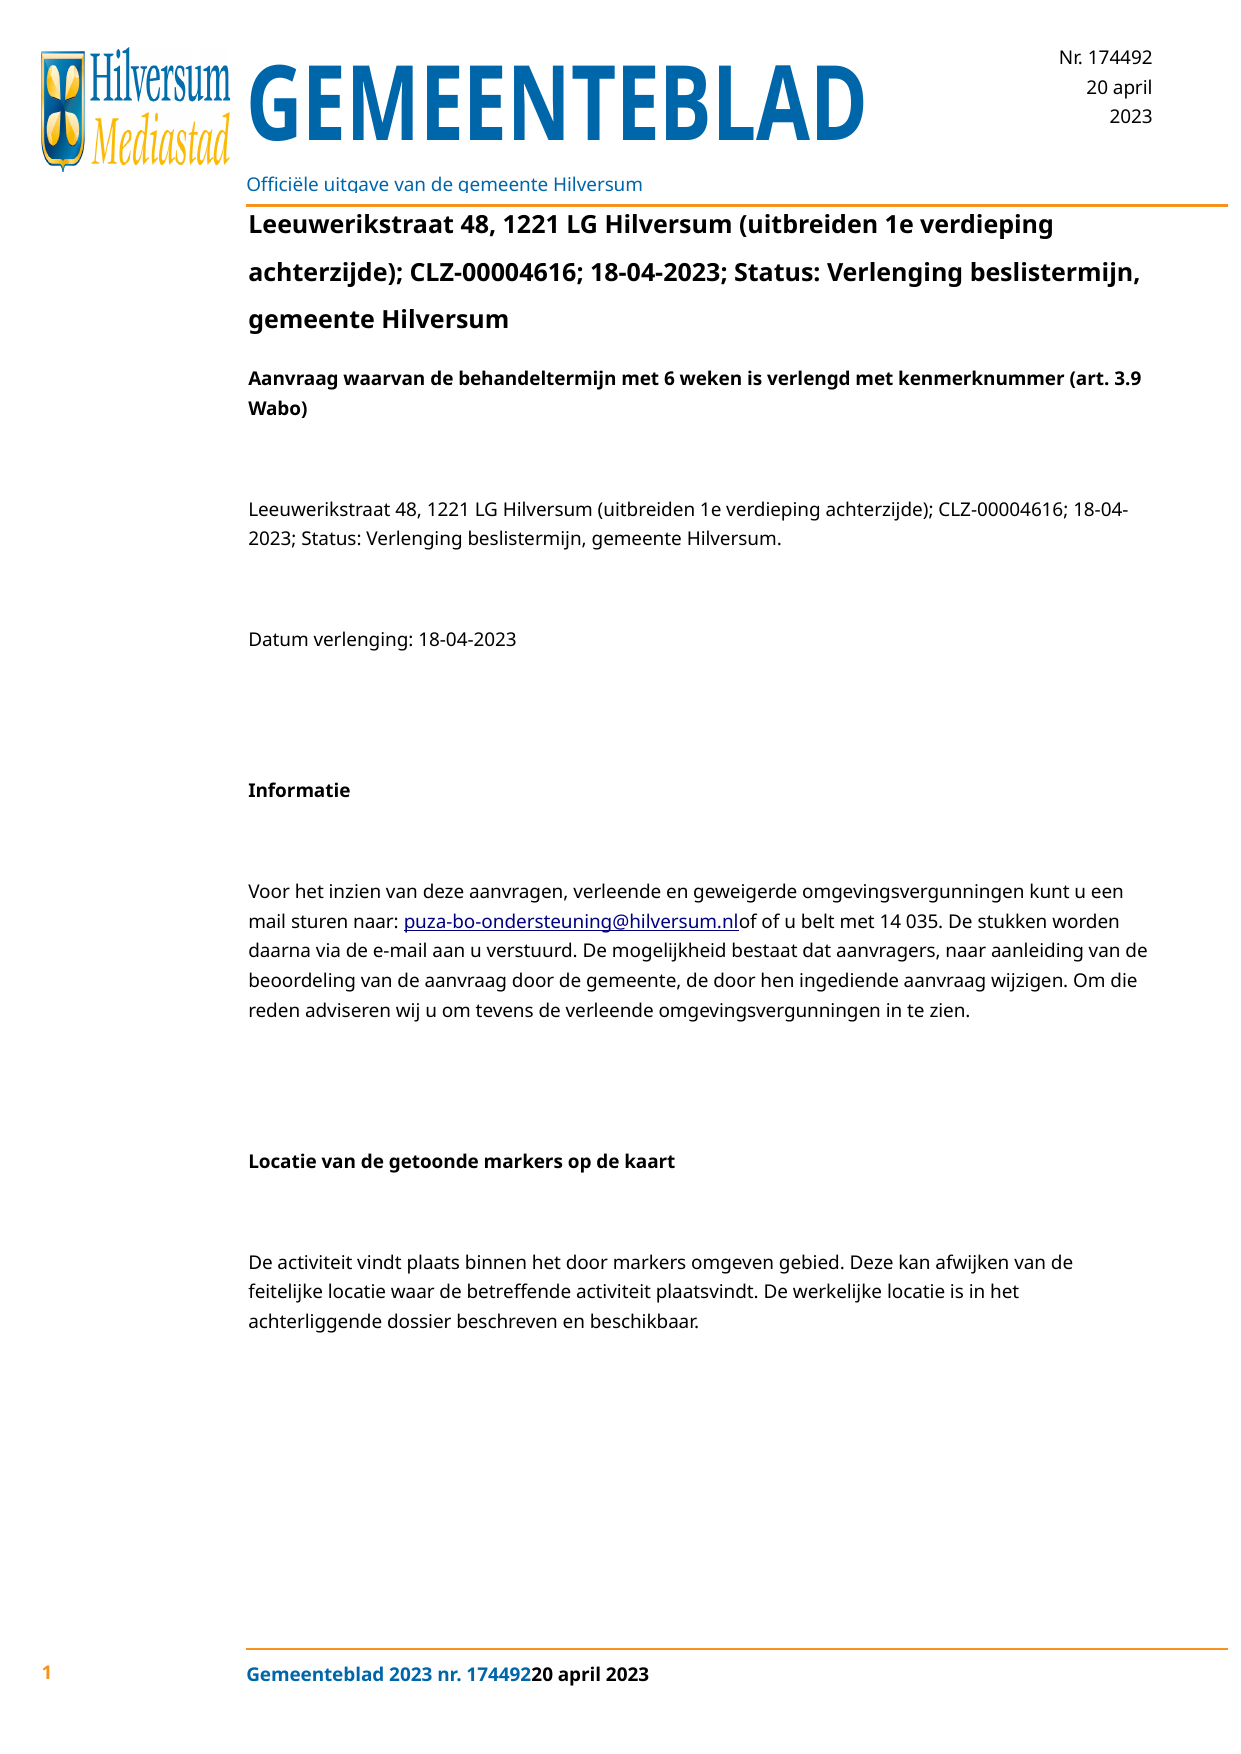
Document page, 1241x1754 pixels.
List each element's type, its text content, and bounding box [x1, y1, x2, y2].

text Locatie van de getoonde markers op de kaart [248, 1148, 1152, 1174]
text Leeuwerikstraat 48, 1221 LG Hilversum (uitbreiden 1e verdieping achterzijde); CLZ-00004616; 18-04-2023; Status: Verlenging beslistermijn, gemeente Hilversum [248, 207, 1152, 336]
text Leeuwerikstraat 48, 1221 LG Hilversum (uitbreiden 1e verdieping achterzijde); CLZ-00004616; 18-04-2023; Status: Verlenging beslistermijn, gemeente Hilversum. [248, 496, 1152, 551]
text De activiteit vindt plaats binnen het door markers omgeven gebied. Deze kan afwijken van de feitelijke locatie waar de betreffende activiteit plaatsvindt. De werkelijke locatie is in het achterliggende dossier beschreven en beschikbaar. [248, 1249, 1152, 1334]
text Aanvraag waarvan de behandeltermijn met 6 weken is verlengd met kenmerknummer (art. 3.9 Wabo) [248, 366, 1152, 421]
text Datum verlenging: 18-04-2023 [248, 626, 1152, 652]
text Voor het inzien van deze aanvragen, verleende en geweigerde omgevingsvergunningen kunt u een mail sturen naar: puza-bo-ondersteuning@hilversum.nlof of u belt met 14 035. De stukken worden daarna via de e-mail aan u verstuurd. De mogelijkheid bestaat dat aanvragers, naar aanleiding van de beoordeling van de aanvraag door de gemeente, de door hen ingediende aanvraag wijzigen. Om die reden adviseren wij u om tevens de verleende omgevingsvergunningen in te zien. [248, 878, 1152, 1022]
picture [41, 47, 231, 172]
text Informatie [248, 778, 1152, 803]
